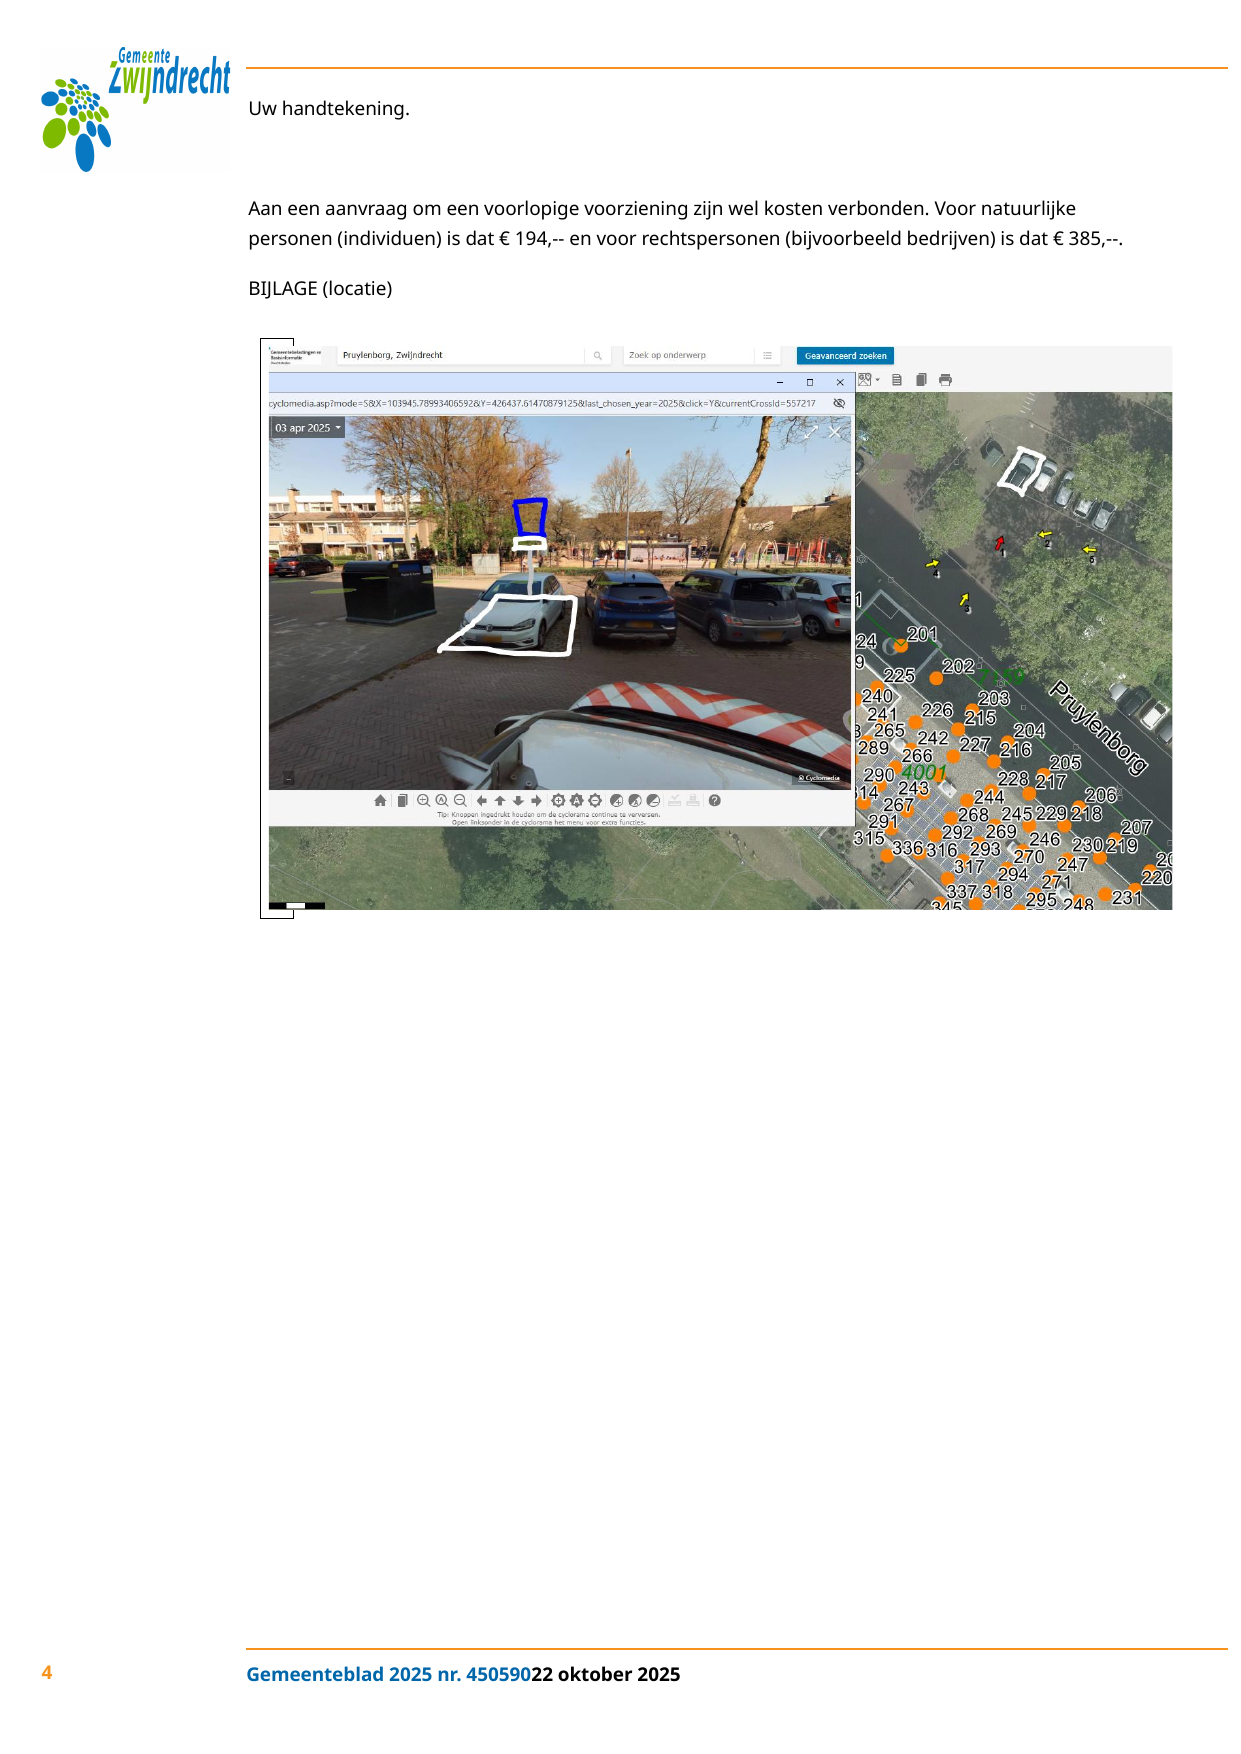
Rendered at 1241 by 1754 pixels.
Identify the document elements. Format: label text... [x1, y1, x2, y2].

picture [268, 346, 1173, 910]
picture [806, 352, 833, 360]
picture [41, 47, 231, 172]
text BIJLAGE (locatie) [248, 276, 1152, 301]
picture [840, 353, 857, 360]
picture [860, 352, 886, 360]
text Uw handtekening. [248, 95, 1152, 121]
text Aan een aanvraag om een voorlopige voorziening zijn wel kosten verbonden. Voor natuurlijke personen (individuen) is dat € 194,-- en voor rechtspersonen (bijvoorbeeld bedrijven) is dat € 385,--. [248, 196, 1152, 251]
